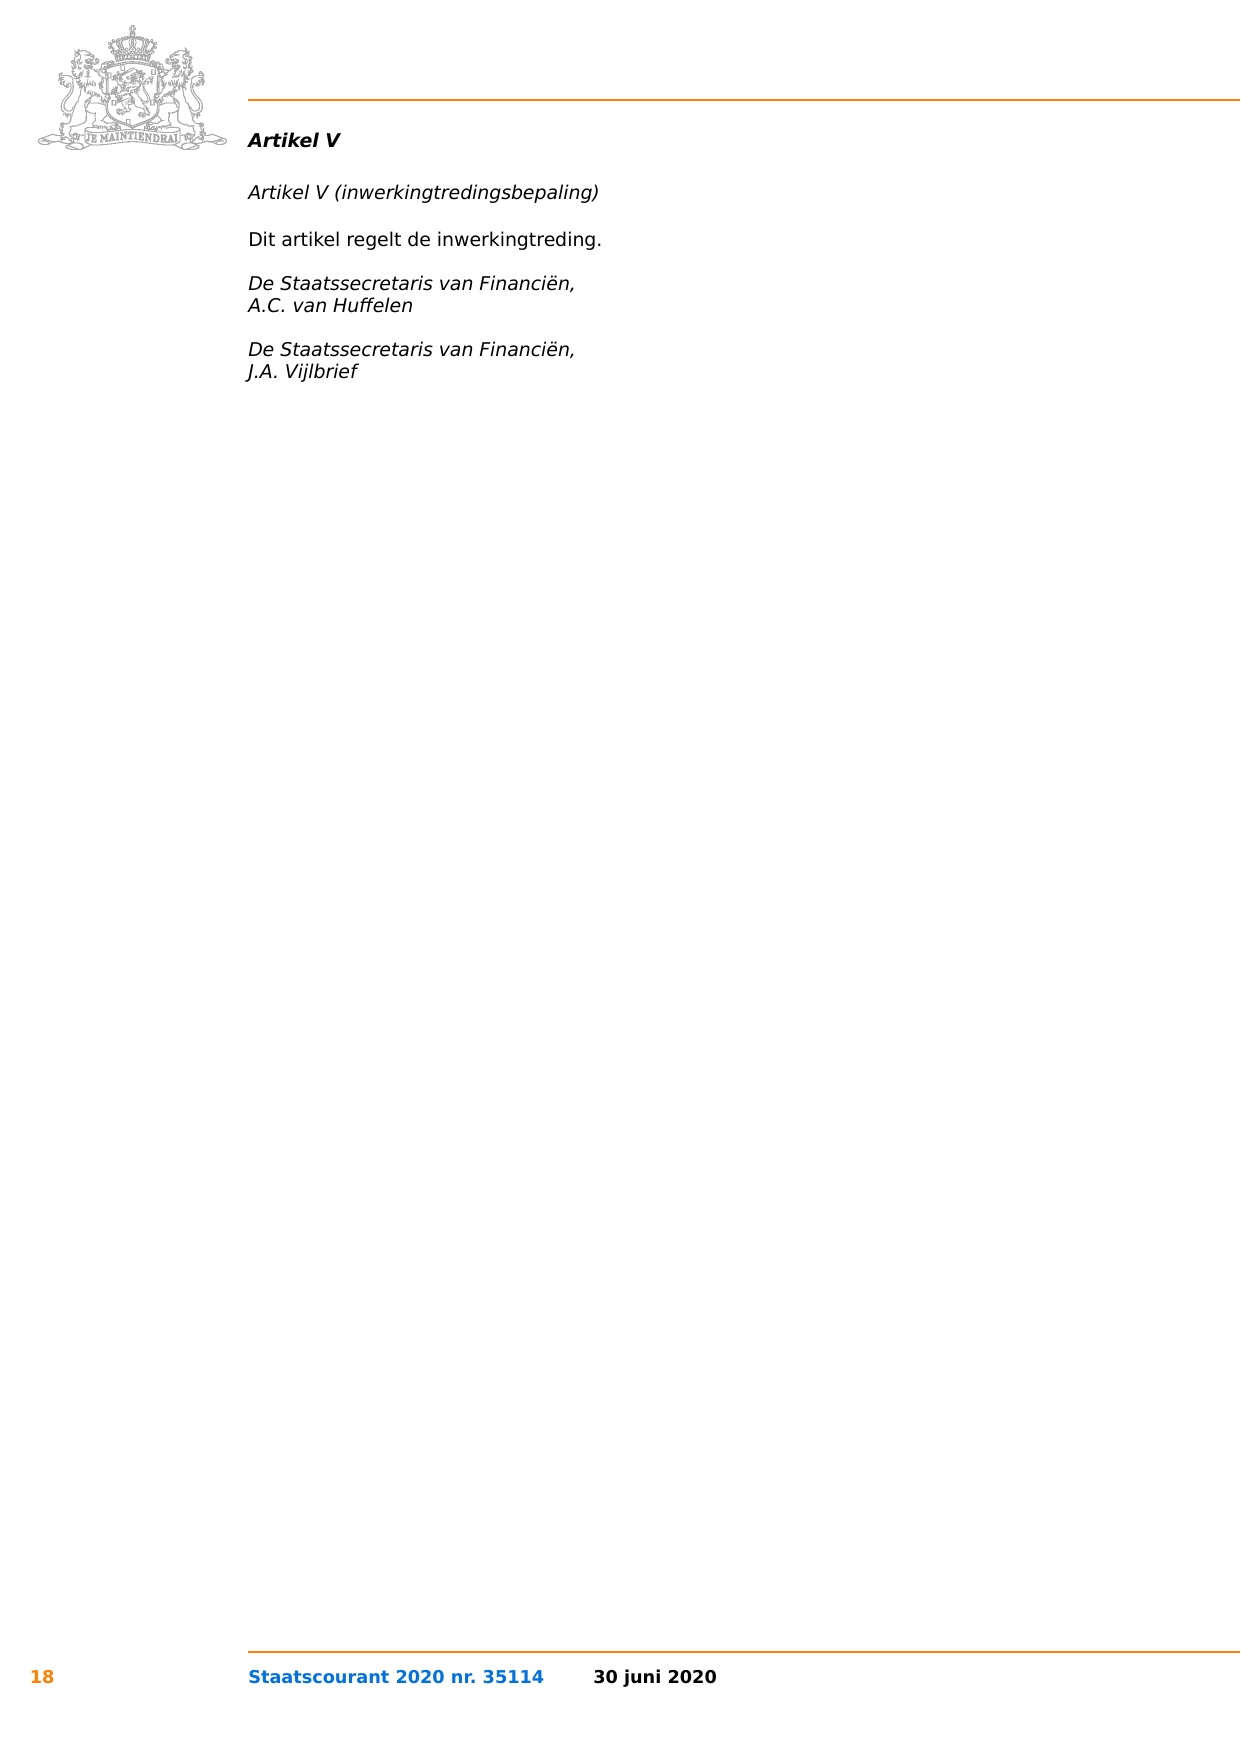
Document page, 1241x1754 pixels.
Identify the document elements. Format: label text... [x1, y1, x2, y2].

text De Staatssecretaris van Financiën, J.A. Vijlbrief [248, 338, 1163, 382]
subtitle Artikel V [248, 130, 1163, 152]
text Dit artikel regelt de inwerkingtreding. [248, 229, 1163, 251]
text De Staatssecretaris van Financiën, A.C. van Huffelen [248, 273, 1163, 317]
subtitle Artikel V (inwerkingtredingsbepaling) [248, 182, 1163, 204]
picture [38, 25, 227, 150]
